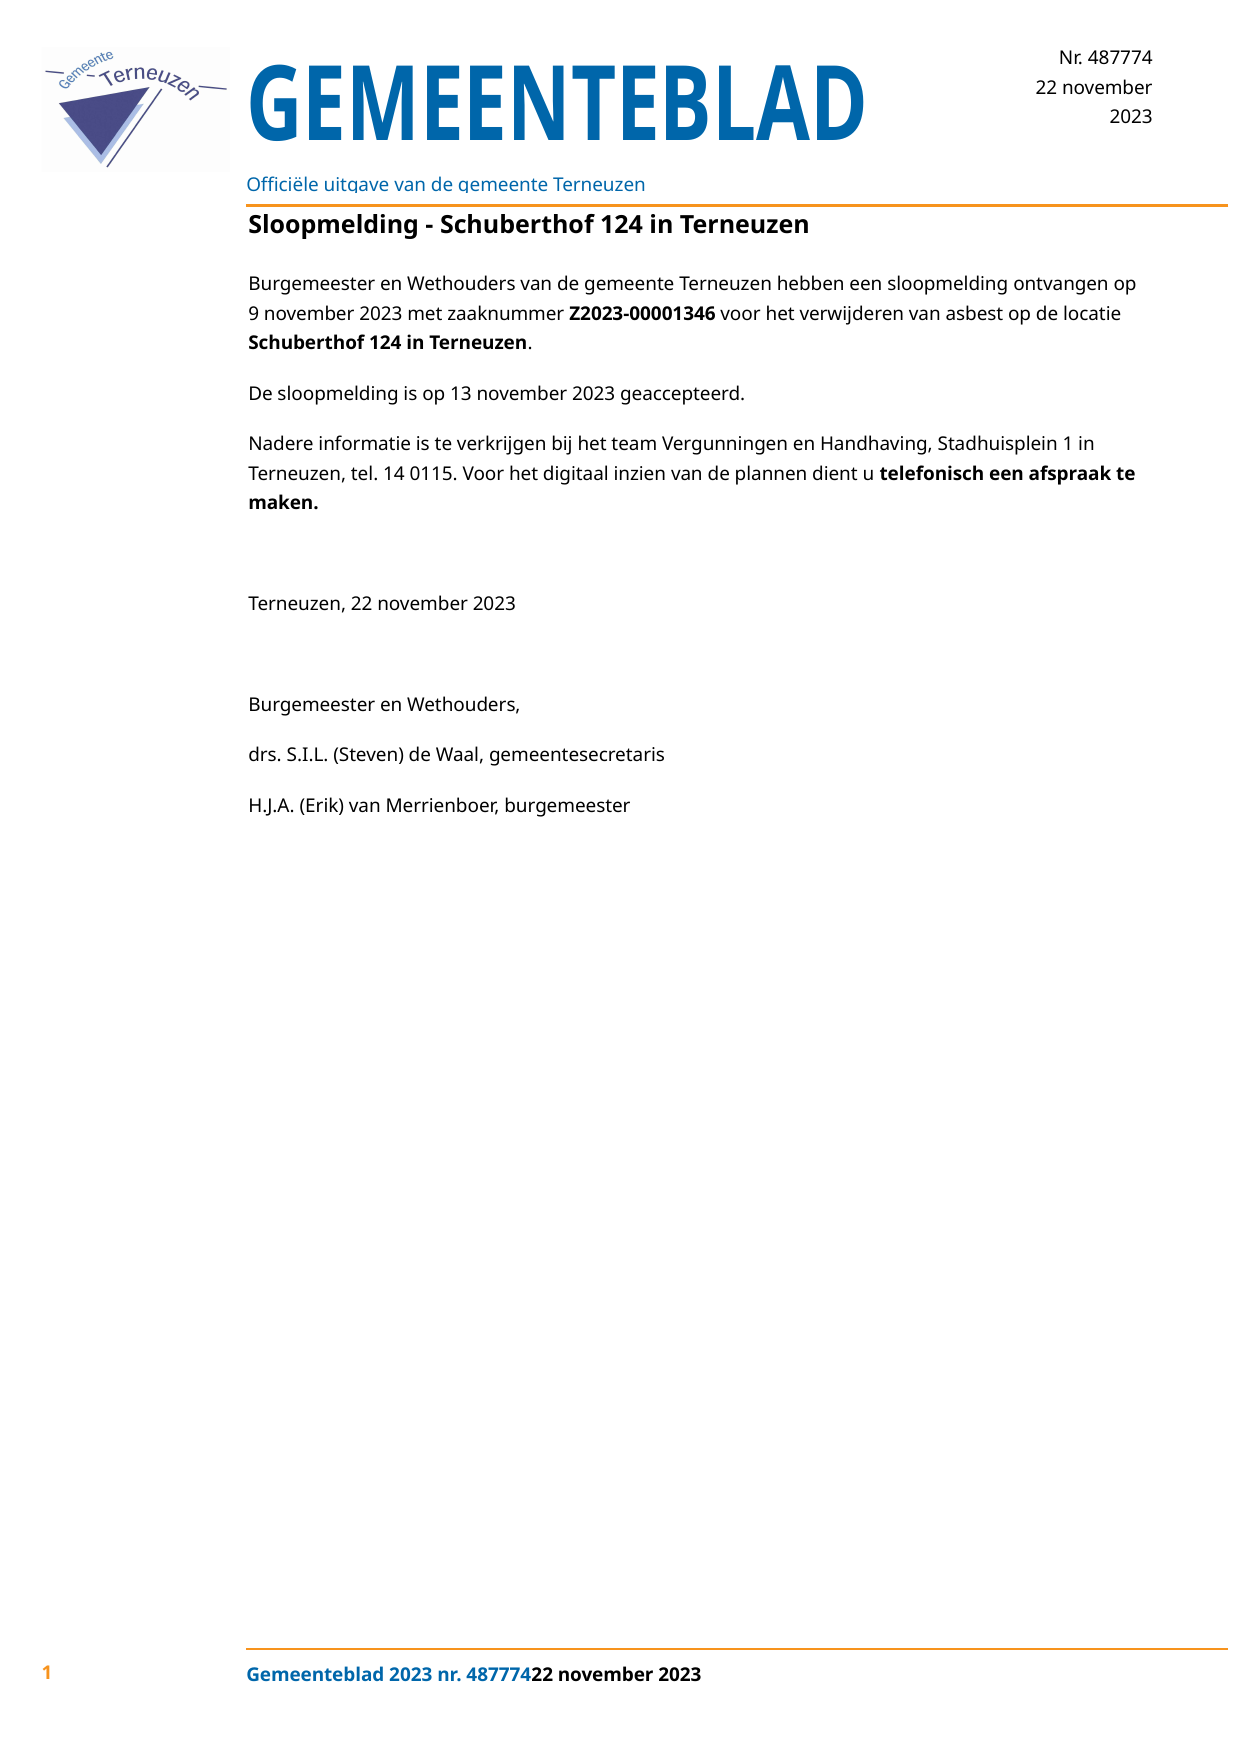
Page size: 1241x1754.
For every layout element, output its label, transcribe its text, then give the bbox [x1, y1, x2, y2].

text H.J.A. (Erik) van Merrienboer, burgemeester [248, 792, 1152, 818]
text Sloopmelding - Schuberthof 124 in Terneuzen [248, 207, 1152, 241]
text Burgemeester en Wethouders, [248, 691, 1152, 717]
text Nadere informatie is te verkrijgen bij het team Vergunningen en Handhaving, Stadhuisplein 1 in Terneuzen, tel. 14 0115. Voor het digitaal inzien van de plannen dient u telefonisch een afspraak te maken. [248, 430, 1152, 515]
picture [41, 47, 231, 172]
text De sloopmelding is op 13 november 2023 geaccepteerd. [248, 380, 1152, 406]
text drs. S.I.L. (Steven) de Waal, gemeentesecretaris [248, 742, 1152, 767]
text Terneuzen, 22 november 2023 [248, 590, 1152, 616]
text Burgemeester en Wethouders van de gemeente Terneuzen hebben een sloopmelding ontvangen op 9 november 2023 met zaaknummer Z2023-00001346 voor het verwijderen van asbest op de locatie Schuberthof 124 in Terneuzen. [248, 270, 1152, 355]
